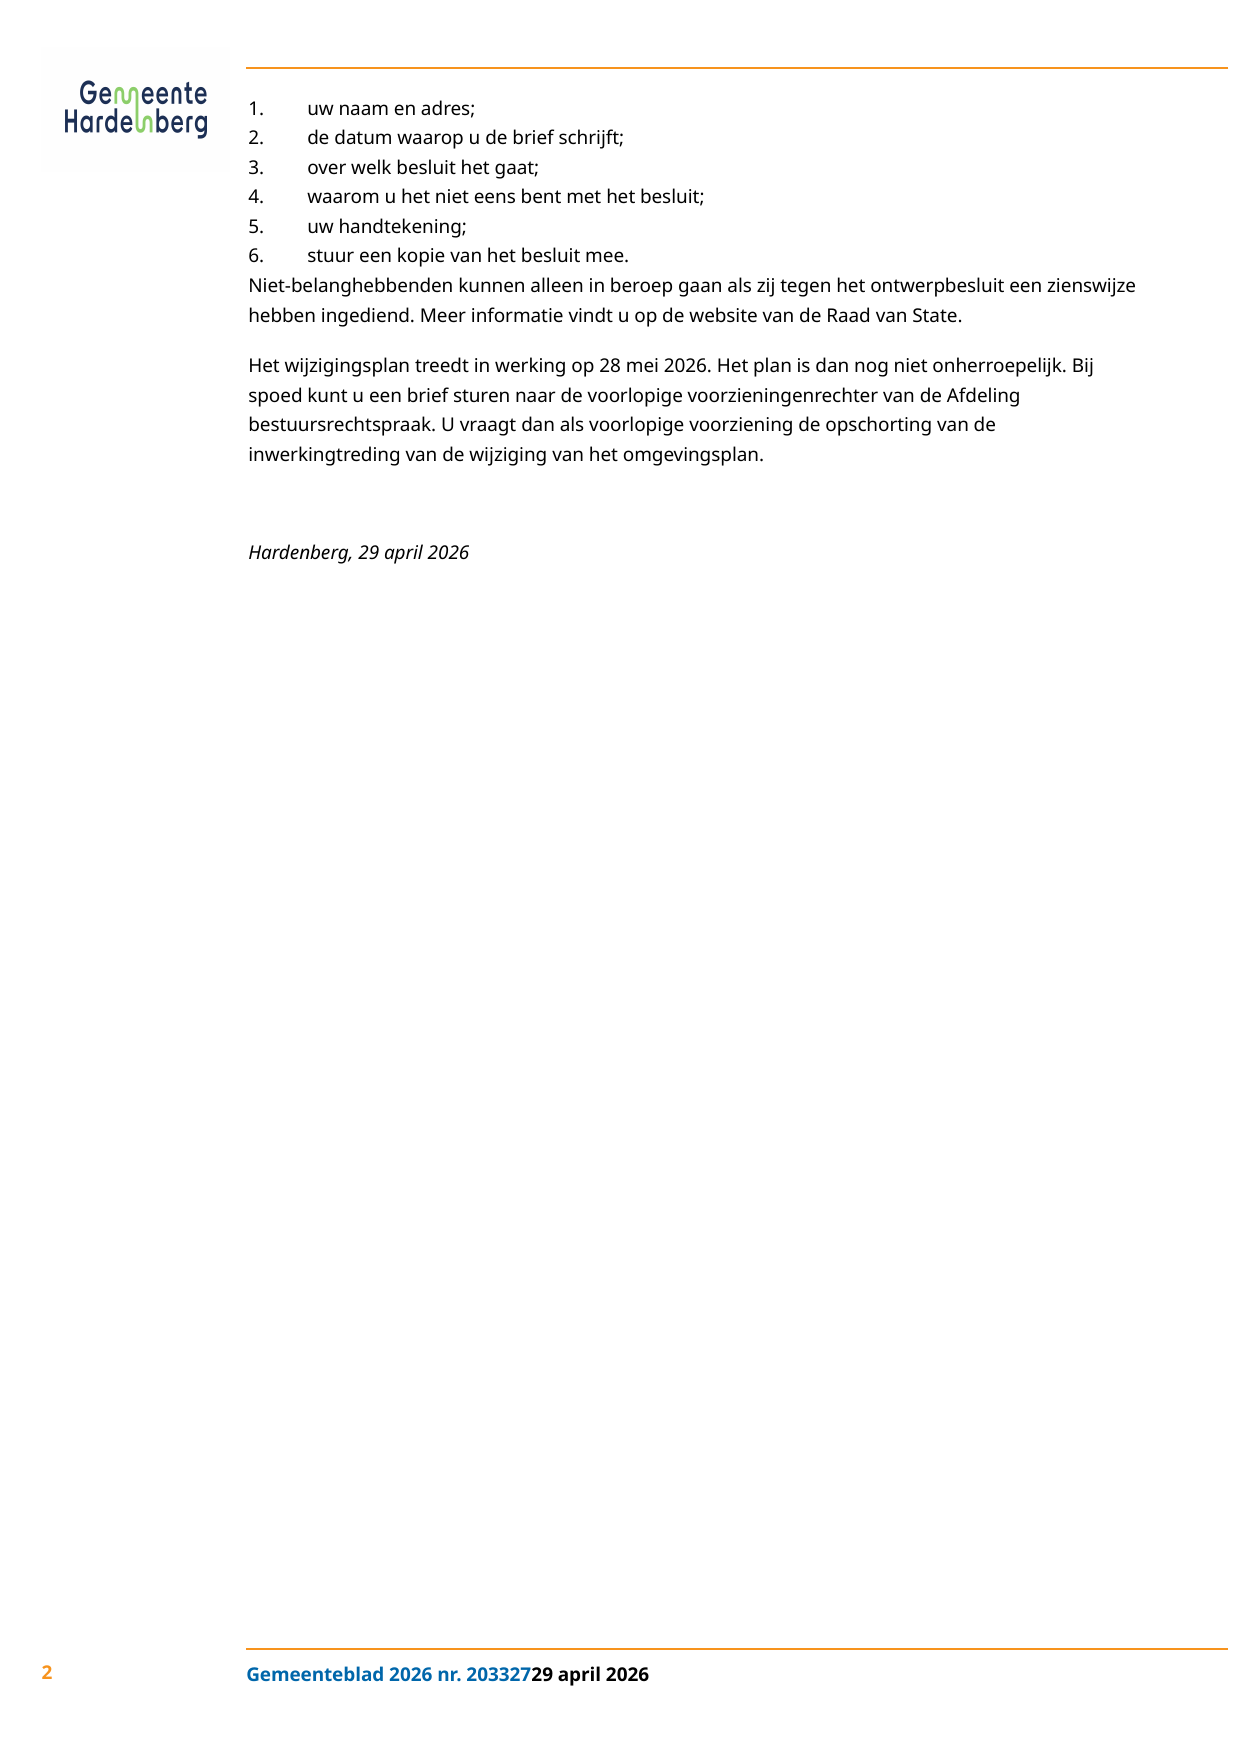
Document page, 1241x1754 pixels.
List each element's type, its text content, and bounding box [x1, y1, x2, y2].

list uw handtekening; [248, 213, 1152, 239]
picture [41, 47, 231, 172]
text Het wijzigingsplan treedt in werking op 28 mei 2026. Het plan is dan nog niet onherroepelijk. Bij spoed kunt u een brief sturen naar de voorlopige voorzieningenrechter van de Afdeling bestuursrechtspraak. U vraagt dan als voorlopige voorziening de opschorting van de inwerkingtreding van de wijziging van het omgevingsplan. [248, 352, 1152, 467]
list de datum waarop u de brief schrijft; [248, 124, 1152, 150]
text Hardenberg, 29 april 2026 [248, 539, 1152, 565]
list uw naam en adres; [248, 95, 1152, 121]
list stuur een kopie van het besluit mee. [248, 243, 1152, 268]
list waarom u het niet eens bent met het besluit; [248, 183, 1152, 209]
list over welk besluit het gaat; [248, 154, 1152, 180]
text Niet-belanghebbenden kunnen alleen in beroep gaan als zij tegen het ontwerpbesluit een zienswijze hebben ingediend. Meer informatie vindt u op de website van de Raad van State. [248, 272, 1152, 328]
